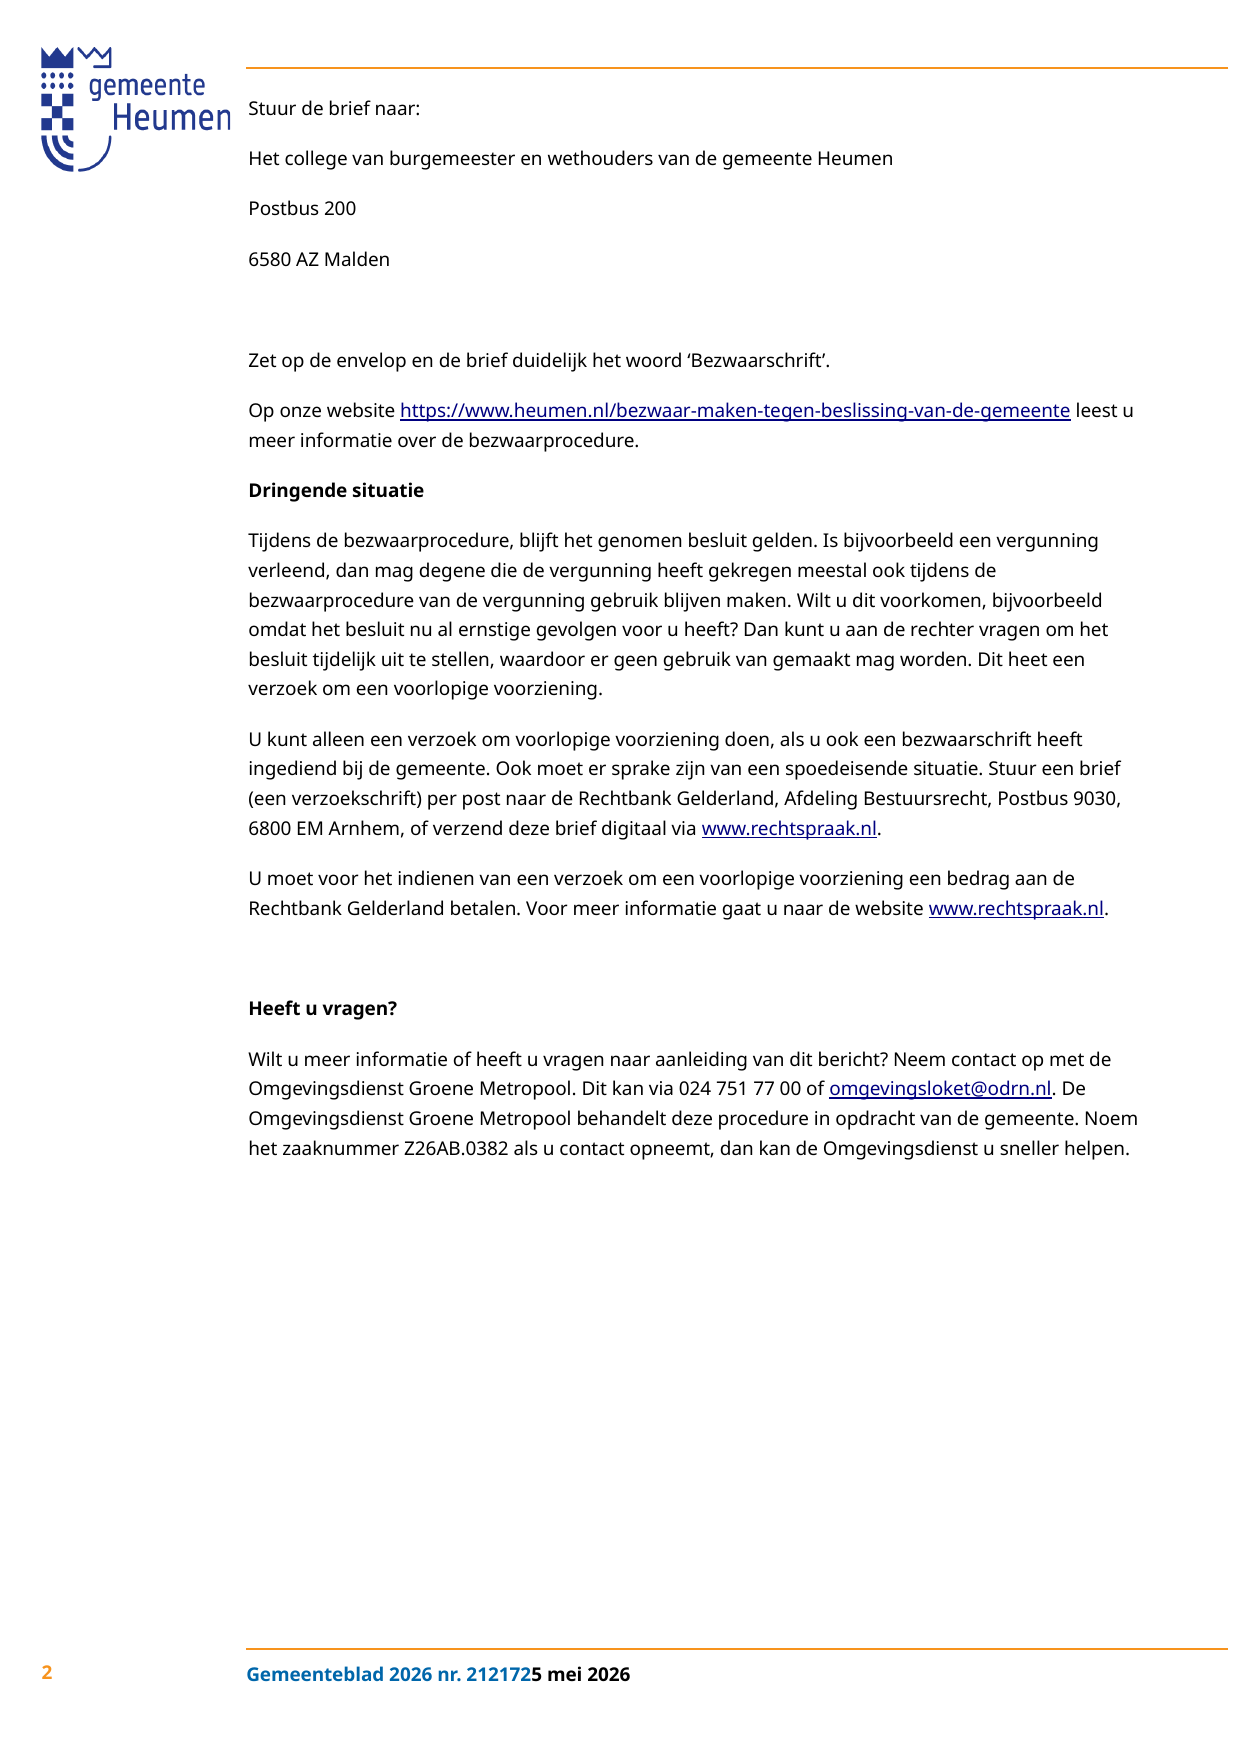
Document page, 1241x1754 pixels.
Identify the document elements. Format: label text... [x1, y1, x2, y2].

text Heeft u vragen? [248, 996, 1152, 1021]
text Stuur de brief naar: [248, 95, 1152, 121]
text Tijdens de bezwaarprocedure, blijft het genomen besluit gelden. Is bijvoorbeeld een vergunning verleend, dan mag degene die de vergunning heeft gekregen meestal ook tijdens de bezwaarprocedure van de vergunning gebruik blijven maken. Wilt u dit voorkomen, bijvoorbeeld omdat het besluit nu al ernstige gevolgen voor u heeft? Dan kunt u aan de rechter vragen om het besluit tijdelijk uit te stellen, waardoor er geen gebruik van gemaakt mag worden. Dit heet een verzoek om een voorlopige voorziening. [248, 528, 1152, 701]
text Postbus 200 [248, 196, 1152, 221]
text Dringende situatie [248, 477, 1152, 503]
text U kunt alleen een verzoek om voorlopige voorziening doen, als u ook een bezwaarschrift heeft ingediend bij de gemeente. Ook moet er sprake zijn van een spoedeisende situatie. Stuur een brief (een verzoekschrift) per post naar de Rechtbank Gelderland, Afdeling Bestuursrecht, Postbus 9030, 6800 EM Arnhem, of verzend deze brief digitaal via www.rechtspraak.nl. [248, 726, 1152, 841]
text Zet op de envelop en de brief duidelijk het woord ‘Bezwaarschrift’. [248, 347, 1152, 373]
text 6580 AZ Malden [248, 246, 1152, 272]
picture [41, 47, 231, 172]
text Wilt u meer informatie of heeft u vragen naar aanleiding van dit bericht? Neem contact op met de Omgevingsdienst Groene Metropool. Dit kan via 024 751 77 00 of omgevingsloket@odrn.nl. De Omgevingsdienst Groene Metropool behandelt deze procedure in opdracht van de gemeente. Noem het zaaknummer Z26AB.0382 als u contact opneemt, dan kan de Omgevingsdienst u sneller helpen. [248, 1046, 1152, 1161]
text U moet voor het indienen van een verzoek om een voorlopige voorziening een bedrag aan de Rechtbank Gelderland betalen. Voor meer informatie gaat u naar de website www.rechtspraak.nl. [248, 865, 1152, 921]
text Op onze website https://www.heumen.nl/bezwaar-maken-tegen-beslissing-van-de-gemeente leest u meer informatie over de bezwaarprocedure. [248, 397, 1152, 453]
text Het college van burgemeester en wethouders van de gemeente Heumen [248, 145, 1152, 171]
